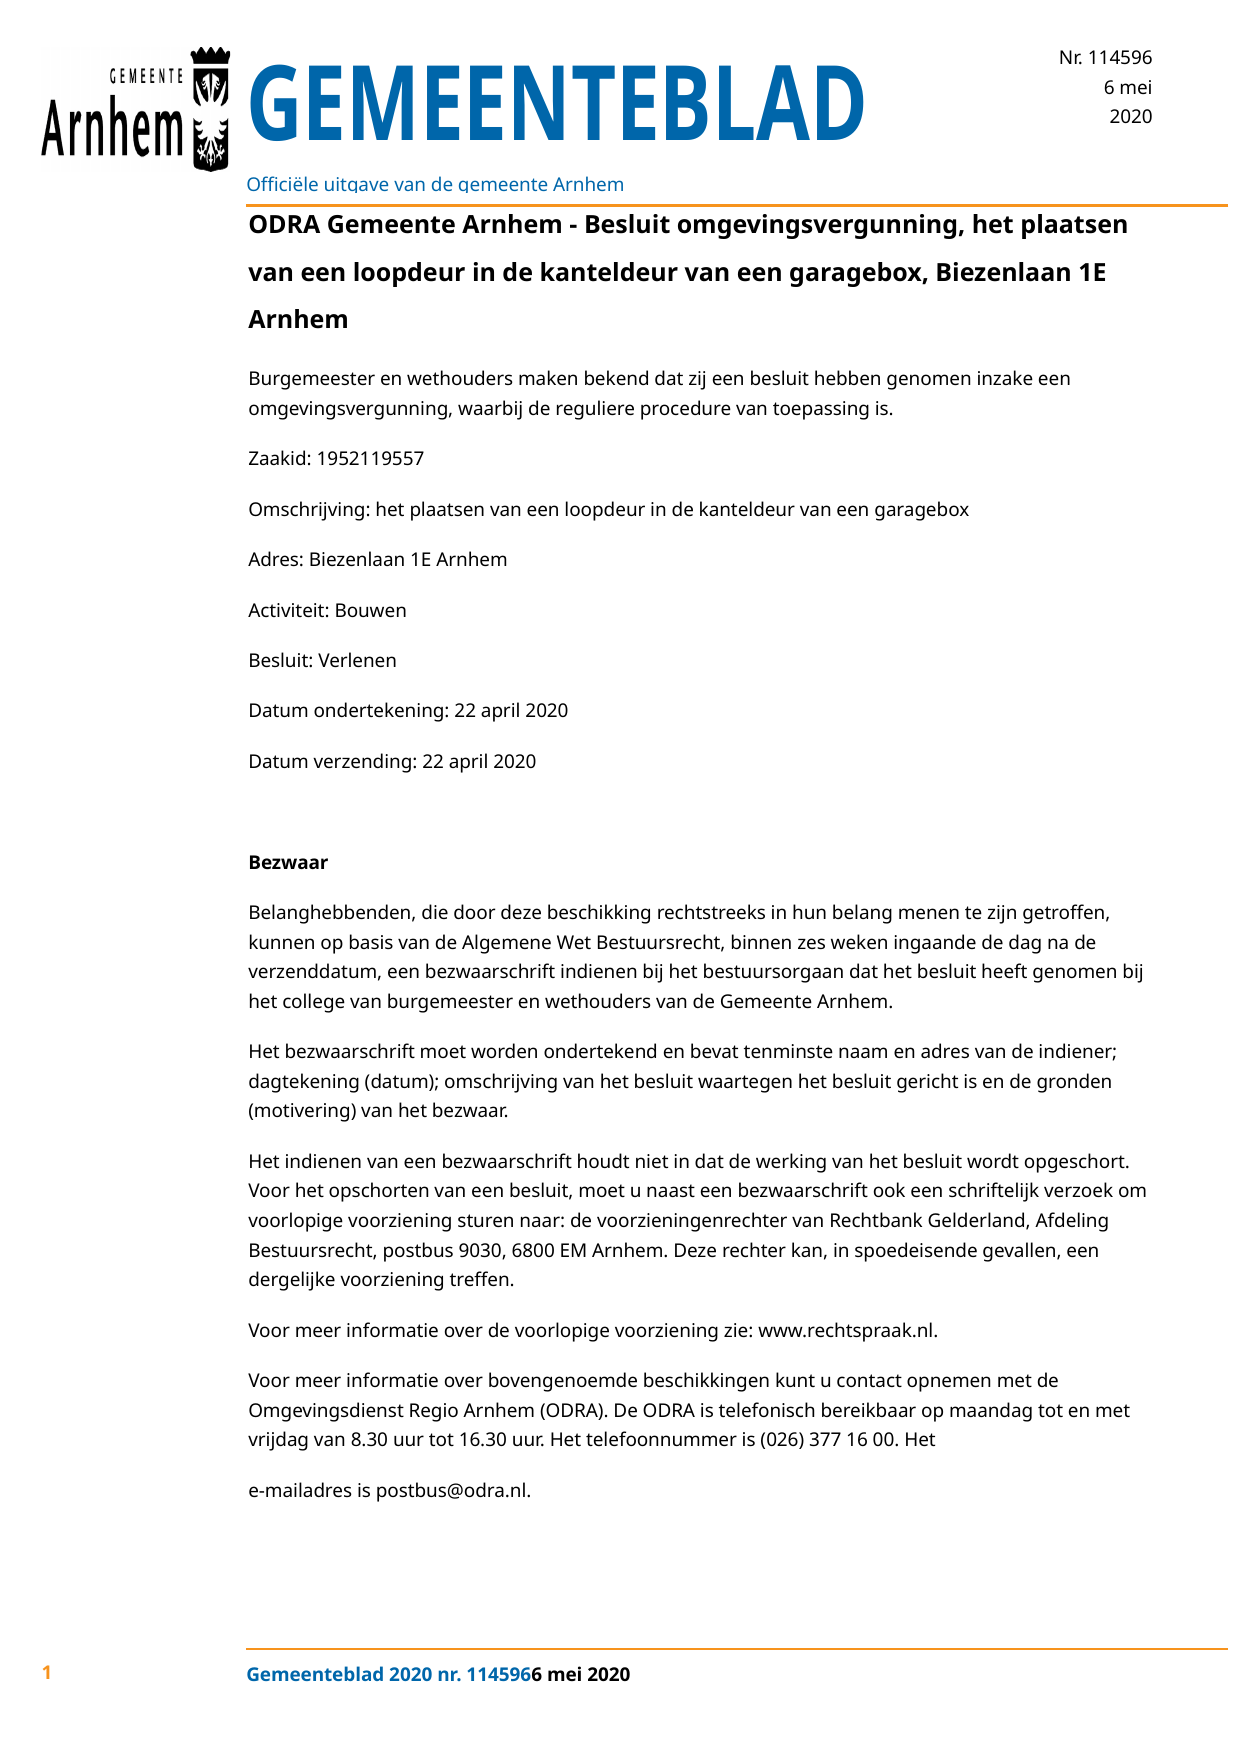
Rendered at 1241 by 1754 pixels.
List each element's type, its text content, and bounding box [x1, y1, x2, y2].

text Datum verzending: 22 april 2020 [248, 748, 1152, 774]
text Datum ondertekening: 22 april 2020 [248, 698, 1152, 723]
text Zaakid: 1952119557 [248, 446, 1152, 471]
text Activiteit: Bouwen [248, 597, 1152, 622]
picture [41, 47, 231, 172]
text Het bezwaarschrift moet worden ondertekend en bevat tenminste naam en adres van de indiener; dagtekening (datum); omschrijving van het besluit waartegen het besluit gericht is en de gronden (motivering) van het bezwaar. [248, 1038, 1152, 1123]
text Besluit: Verlenen [248, 647, 1152, 673]
text Belanghebbenden, die door deze beschikking rechtstreeks in hun belang menen te zijn getroffen, kunnen op basis van de Algemene Wet Bestuursrecht, binnen zes weken ingaande de dag na de verzenddatum, een bezwaarschrift indienen bij het bestuursorgaan dat het besluit heeft genomen bij het college van burgemeester en wethouders van de Gemeente Arnhem. [248, 899, 1152, 1014]
text Adres: Biezenlaan 1E Arnhem [248, 546, 1152, 572]
text e-mailadres is postbus@odra.nl. [248, 1477, 1152, 1502]
text ODRA Gemeente Arnhem - Besluit omgevingsvergunning, het plaatsen van een loopdeur in de kanteldeur van een garagebox, Biezenlaan 1E Arnhem [248, 207, 1152, 336]
text Burgemeester en wethouders maken bekend dat zij een besluit hebben genomen inzake een omgevingsvergunning, waarbij de reguliere procedure van toepassing is. [248, 366, 1152, 421]
text Voor meer informatie over bovengenoemde beschikkingen kunt u contact opnemen met de Omgevingsdienst Regio Arnhem (ODRA). De ODRA is telefonisch bereikbaar op maandag tot en met vrijdag van 8.30 uur tot 16.30 uur. Het telefoonnummer is (026) 377 16 00. Het [248, 1367, 1152, 1452]
text Bezwaar [248, 849, 1152, 874]
text Het indienen van een bezwaarschrift houdt niet in dat de werking van het besluit wordt opgeschort. Voor het opschorten van een besluit, moet u naast een bezwaarschrift ook een schriftelijk verzoek om voorlopige voorziening sturen naar: de voorzieningenrechter van Rechtbank Gelderland, Afdeling Bestuursrecht, postbus 9030, 6800 EM Arnhem. Deze rechter kan, in spoedeisende gevallen, een dergelijke voorziening treffen. [248, 1148, 1152, 1292]
text Omschrijving: het plaatsen van een loopdeur in de kanteldeur van een garagebox [248, 496, 1152, 522]
text Voor meer informatie over de voorlopige voorziening zie: www.rechtspraak.nl. [248, 1317, 1152, 1342]
